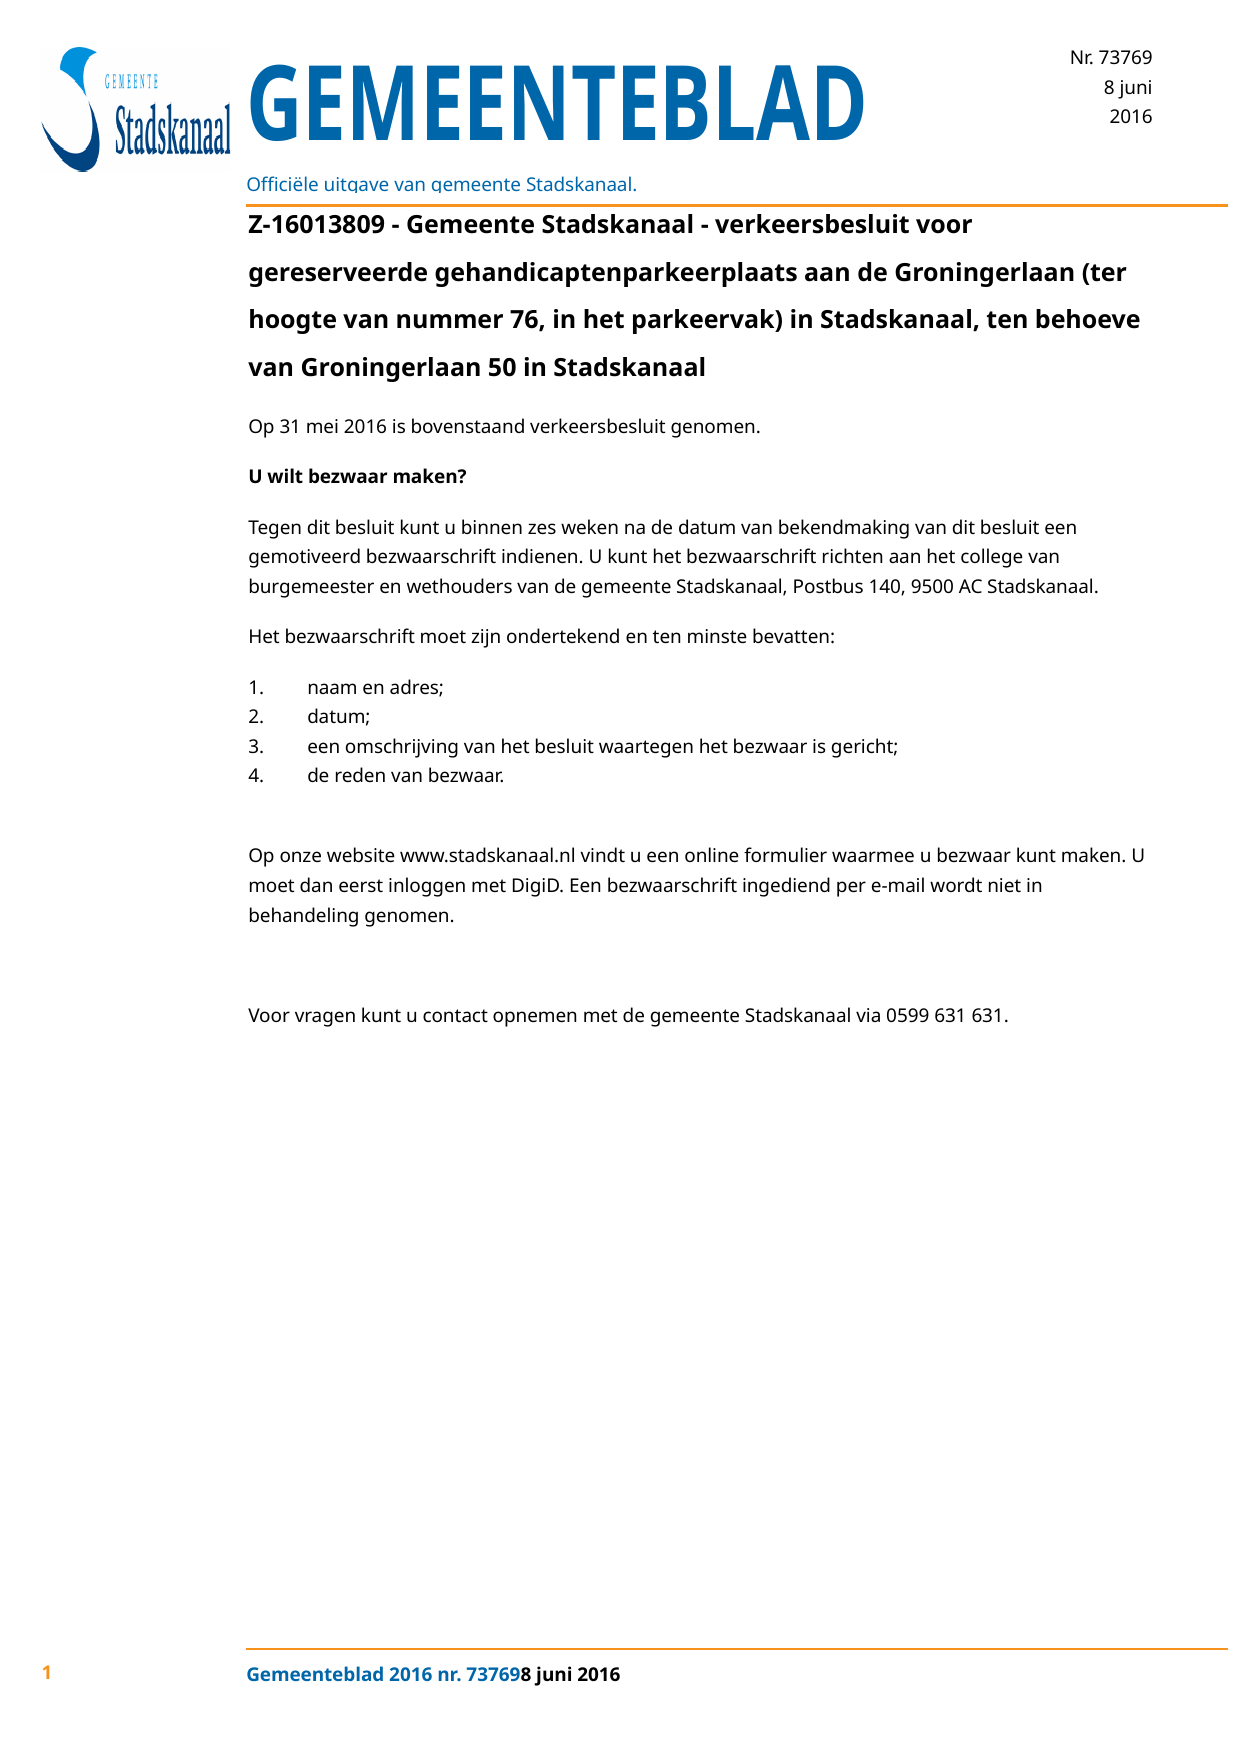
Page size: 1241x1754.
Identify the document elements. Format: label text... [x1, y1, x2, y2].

list een omschrijving van het besluit waartegen het bezwaar is gericht; [248, 733, 1152, 759]
text Voor vragen kunt u contact opnemen met de gemeente Stadskanaal via 0599 631 631. [248, 1003, 1152, 1028]
list datum; [248, 703, 1152, 729]
list de reden van bezwaar. [248, 763, 1152, 788]
text Tegen dit besluit kunt u binnen zes weken na de datum van bekendmaking van dit besluit een gemotiveerd bezwaarschrift indienen. U kunt het bezwaarschrift richten aan het college van burgemeester en wethouders van de gemeente Stadskanaal, Postbus 140, 9500 AC Stadskanaal. [248, 514, 1152, 599]
text Het bezwaarschrift moet zijn ondertekend en ten minste bevatten: [248, 623, 1152, 649]
text Op 31 mei 2016 is bovenstaand verkeersbesluit genomen. [248, 413, 1152, 439]
list naam en adres; [248, 674, 1152, 700]
text Z-16013809 - Gemeente Stadskanaal - verkeersbesluit voor gereserveerde gehandicaptenparkeerplaats aan de Groningerlaan (ter hoogte van nummer 76, in het parkeervak) in Stadskanaal, ten behoeve van Groningerlaan 50 in Stadskanaal [248, 207, 1152, 384]
text Op onze website www.stadskanaal.nl vindt u een online formulier waarmee u bezwaar kunt maken. U moet dan eerst inloggen met DigiD. Een bezwaarschrift ingediend per e-mail wordt niet in behandeling genomen. [248, 843, 1152, 928]
picture [41, 47, 231, 172]
text U wilt bezwaar maken? [248, 463, 1152, 489]
